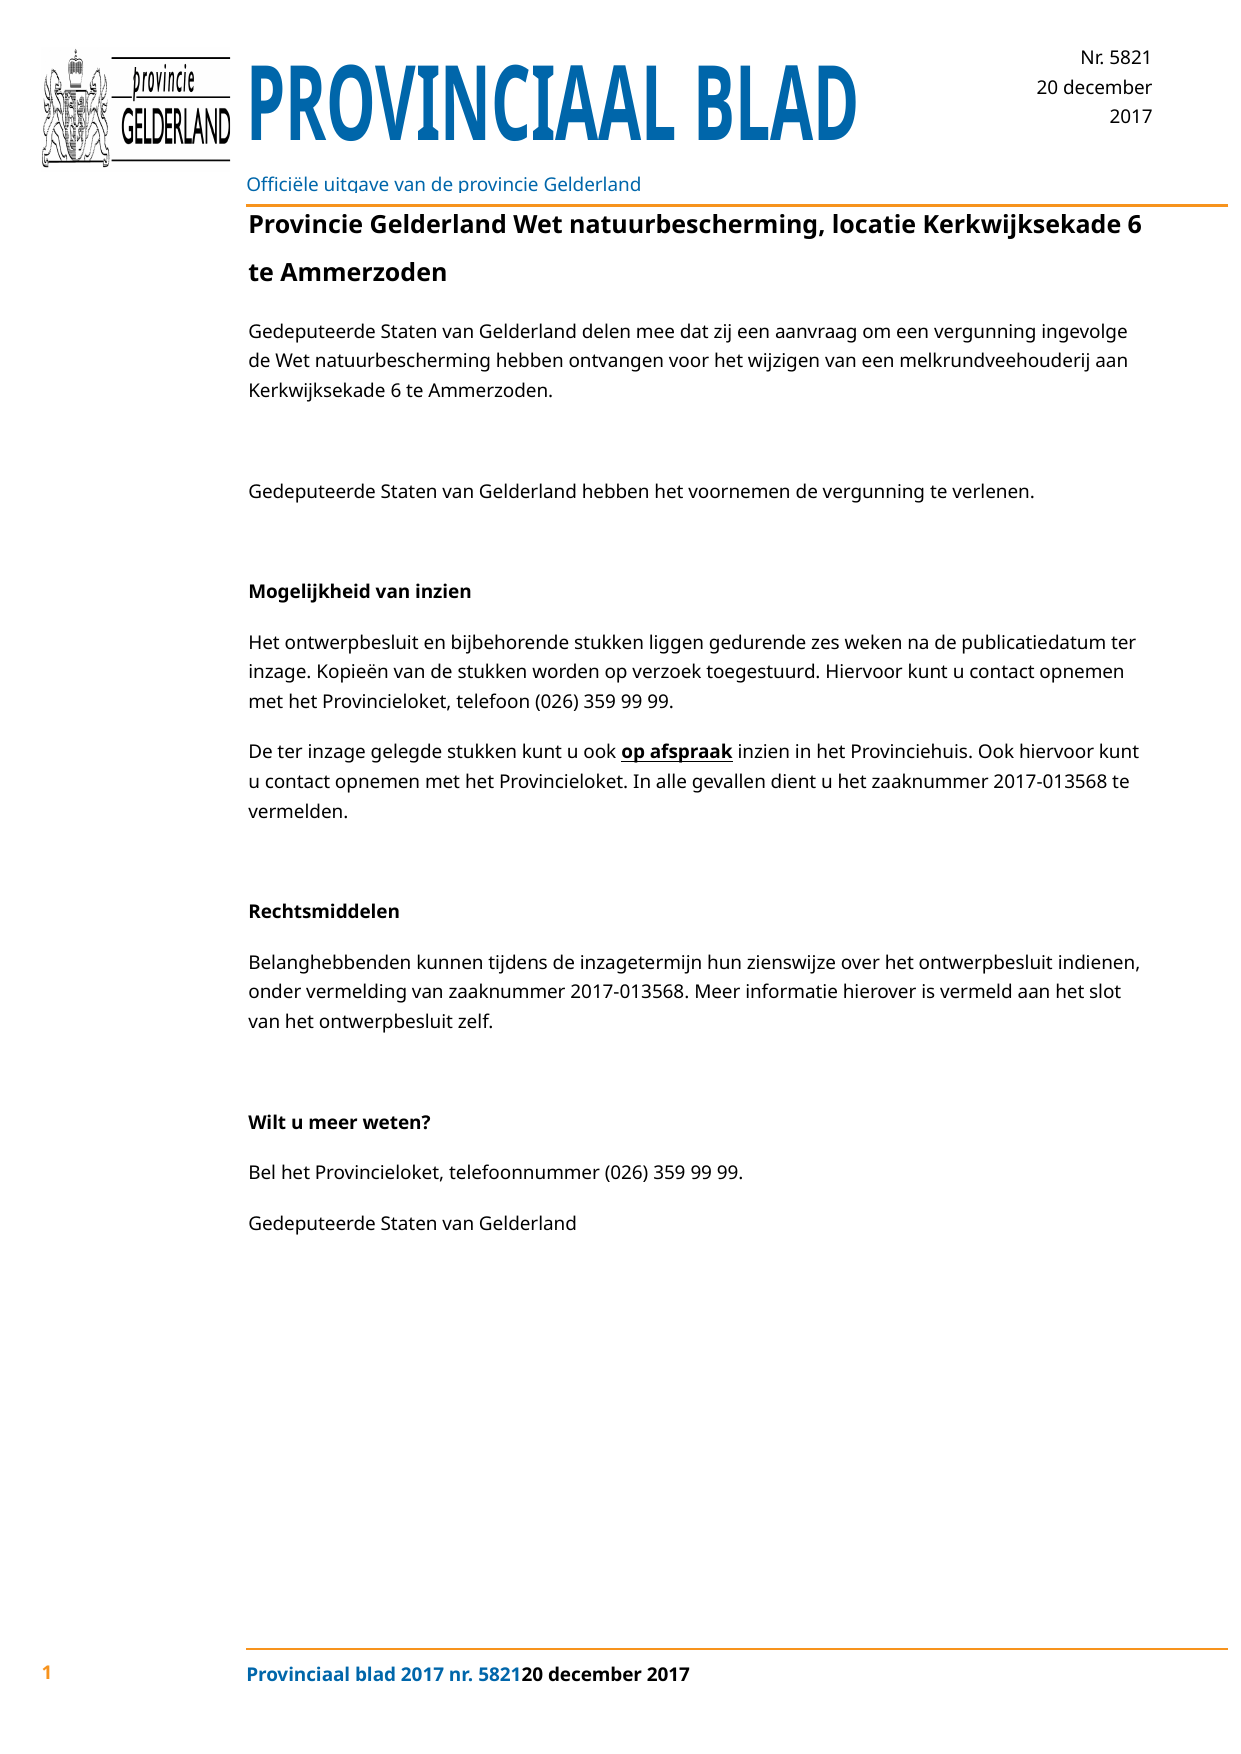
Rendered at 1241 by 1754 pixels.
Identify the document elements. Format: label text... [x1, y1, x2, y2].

text Mogelijkheid van inzien [248, 579, 1152, 604]
text Provincie Gelderland Wet natuurbescherming, locatie Kerkwijksekade 6 te Ammerzoden [248, 207, 1152, 288]
text Het ontwerpbesluit en bijbehorende stukken liggen gedurende zes weken na de publicatiedatum ter inzage. Kopieën van de stukken worden op verzoek toegestuurd. Hiervoor kunt u contact opnemen met het Provincieloket, telefoon (026) 359 99 99. [248, 629, 1152, 714]
text Gedeputeerde Staten van Gelderland hebben het voornemen de vergunning te verlenen. [248, 478, 1152, 504]
text Bel het Provincieloket, telefoonnummer (026) 359 99 99. [248, 1159, 1152, 1185]
text Gedeputeerde Staten van Gelderland [248, 1210, 1152, 1236]
text Rechtsmiddelen [248, 899, 1152, 924]
text Wilt u meer weten? [248, 1109, 1152, 1135]
text Belanghebbenden kunnen tijdens de inzagetermijn hun zienswijze over het ontwerpbesluit indienen, onder vermelding van zaaknummer 2017-013568. Meer informatie hierover is vermeld aan het slot van het ontwerpbesluit zelf. [248, 949, 1152, 1034]
picture [41, 47, 231, 172]
text De ter inzage gelegde stukken kunt u ook op afspraak inzien in het Provinciehuis. Ook hiervoor kunt u contact opnemen met het Provincieloket. In alle gevallen dient u het zaaknummer 2017-013568 te vermelden. [248, 739, 1152, 824]
text Gedeputeerde Staten van Gelderland delen mee dat zij een aanvraag om een vergunning ingevolge de Wet natuurbescherming hebben ontvangen voor het wijzigen van een melkrundveehouderij aan Kerkwijksekade 6 te Ammerzoden. [248, 318, 1152, 403]
